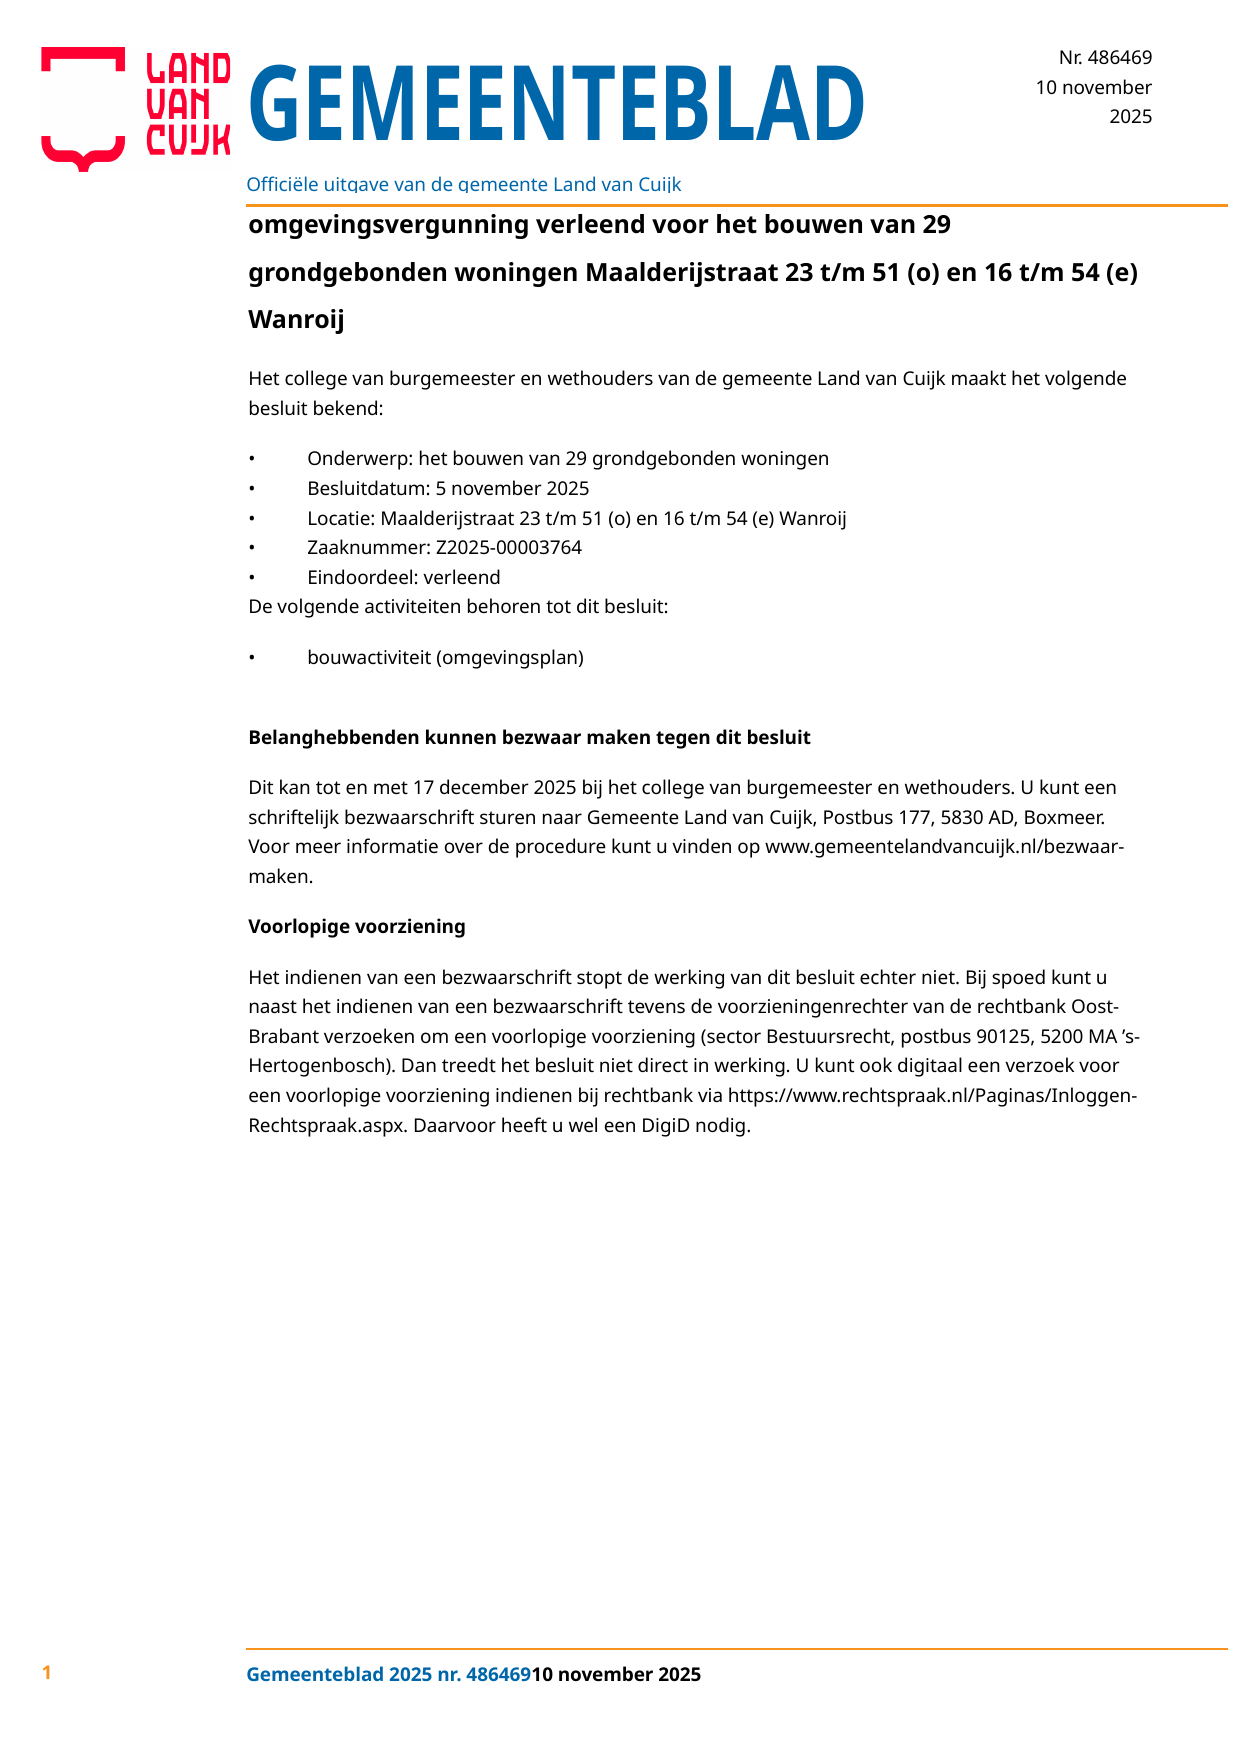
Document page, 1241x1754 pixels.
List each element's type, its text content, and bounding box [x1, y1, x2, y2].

list Besluitdatum: 5 november 2025 [248, 475, 1152, 501]
list Onderwerp: het bouwen van 29 grondgebonden woningen [248, 446, 1152, 471]
picture [41, 47, 231, 172]
list Zaaknummer: Z2025-00003764 [248, 534, 1152, 560]
text Het college van burgemeester en wethouders van de gemeente Land van Cuijk maakt het volgende besluit bekend: [248, 366, 1152, 421]
list Locatie: Maalderijstraat 23 t/m 51 (o) en 16 t/m 54 (e) Wanroij [248, 505, 1152, 530]
text De volgende activiteiten behoren tot dit besluit: [248, 593, 1152, 619]
text Dit kan tot en met 17 december 2025 bij het college van burgemeester en wethouders. U kunt een schriftelijk bezwaarschrift sturen naar Gemeente Land van Cuijk, Postbus 177, 5830 AD, Boxmeer. Voor meer informatie over de procedure kunt u vinden op www.gemeentelandvancuijk.nl/bezwaar-maken. [248, 774, 1152, 889]
list Eindoordeel: verleend [248, 564, 1152, 589]
text omgevingsvergunning verleend voor het bouwen van 29 grondgebonden woningen Maalderijstraat 23 t/m 51 (o) en 16 t/m 54 (e) Wanroij [248, 207, 1152, 336]
list bouwactiviteit (omgevingsplan) [248, 644, 1152, 669]
text Belanghebbenden kunnen bezwaar maken tegen dit besluit [248, 724, 1152, 749]
text Het indienen van een bezwaarschrift stopt de werking van dit besluit echter niet. Bij spoed kunt u naast het indienen van een bezwaarschrift tevens de voorzieningenrechter van de rechtbank Oost-Brabant verzoeken om een voorlopige voorziening (sector Bestuursrecht, postbus 90125, 5200 MA ’s-Hertogenbosch). Dan treedt het besluit niet direct in werking. U kunt ook digitaal een verzoek voor een voorlopige voorziening indienen bij rechtbank via https://www.rechtspraak.nl/Paginas/Inloggen-Rechtspraak.aspx. Daarvoor heeft u wel een DigiD nodig. [248, 964, 1152, 1137]
text Voorlopige voorziening [248, 913, 1152, 939]
